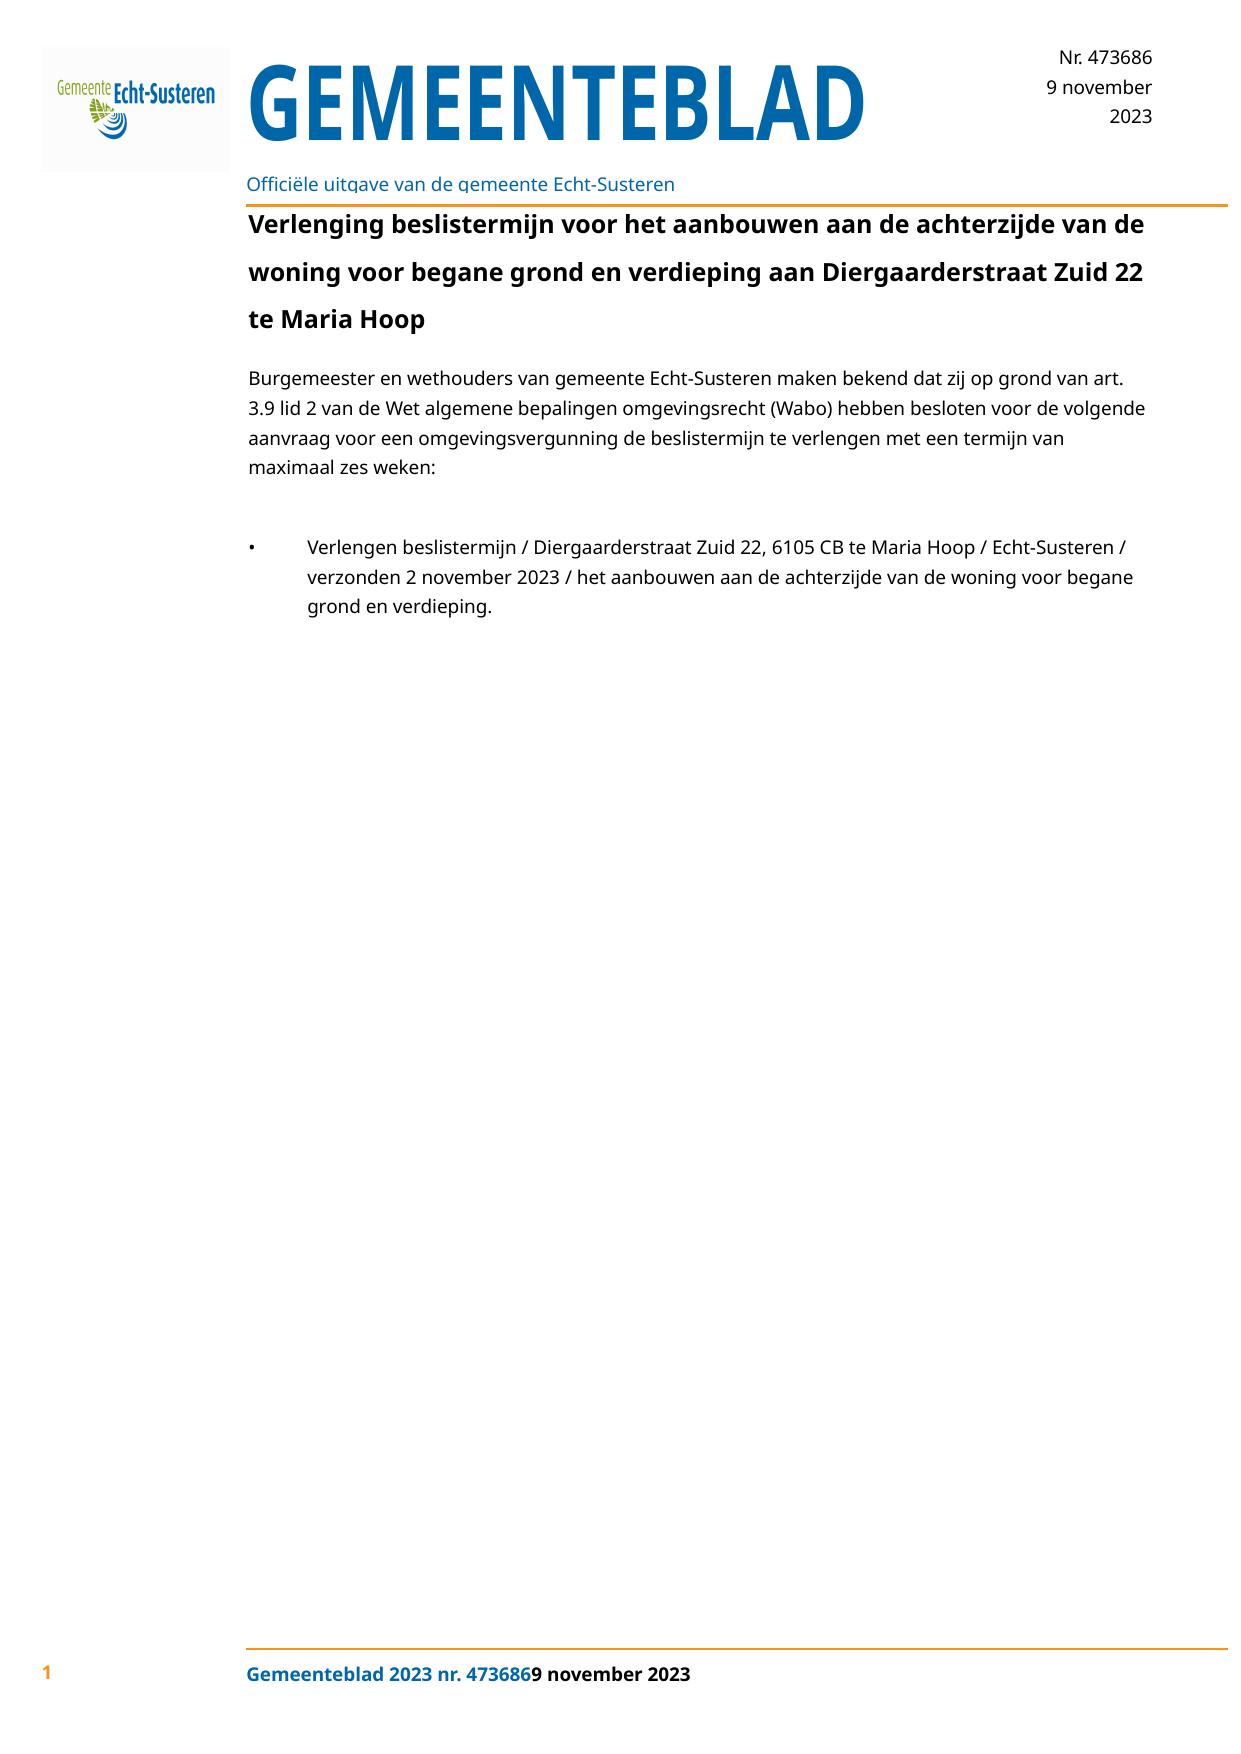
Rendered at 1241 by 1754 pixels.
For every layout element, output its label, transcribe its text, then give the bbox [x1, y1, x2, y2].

text Burgemeester en wethouders van gemeente Echt-Susteren maken bekend dat zij op grond van art. 3.9 lid 2 van de Wet algemene bepalingen omgevingsrecht (Wabo) hebben besloten voor de volgende aanvraag voor een omgevingsvergunning de beslistermijn te verlengen met een termijn van maximaal zes weken: [248, 366, 1152, 480]
list Verlengen beslistermijn / Diergaarderstraat Zuid 22, 6105 CB te Maria Hoop / Echt-Susteren / verzonden 2 november 2023 / het aanbouwen aan de achterzijde van de woning voor begane grond en verdieping. [248, 534, 1152, 619]
picture [41, 47, 231, 172]
text Verlenging beslistermijn voor het aanbouwen aan de achterzijde van de woning voor begane grond en verdieping aan Diergaarderstraat Zuid 22 te Maria Hoop [248, 207, 1152, 336]
